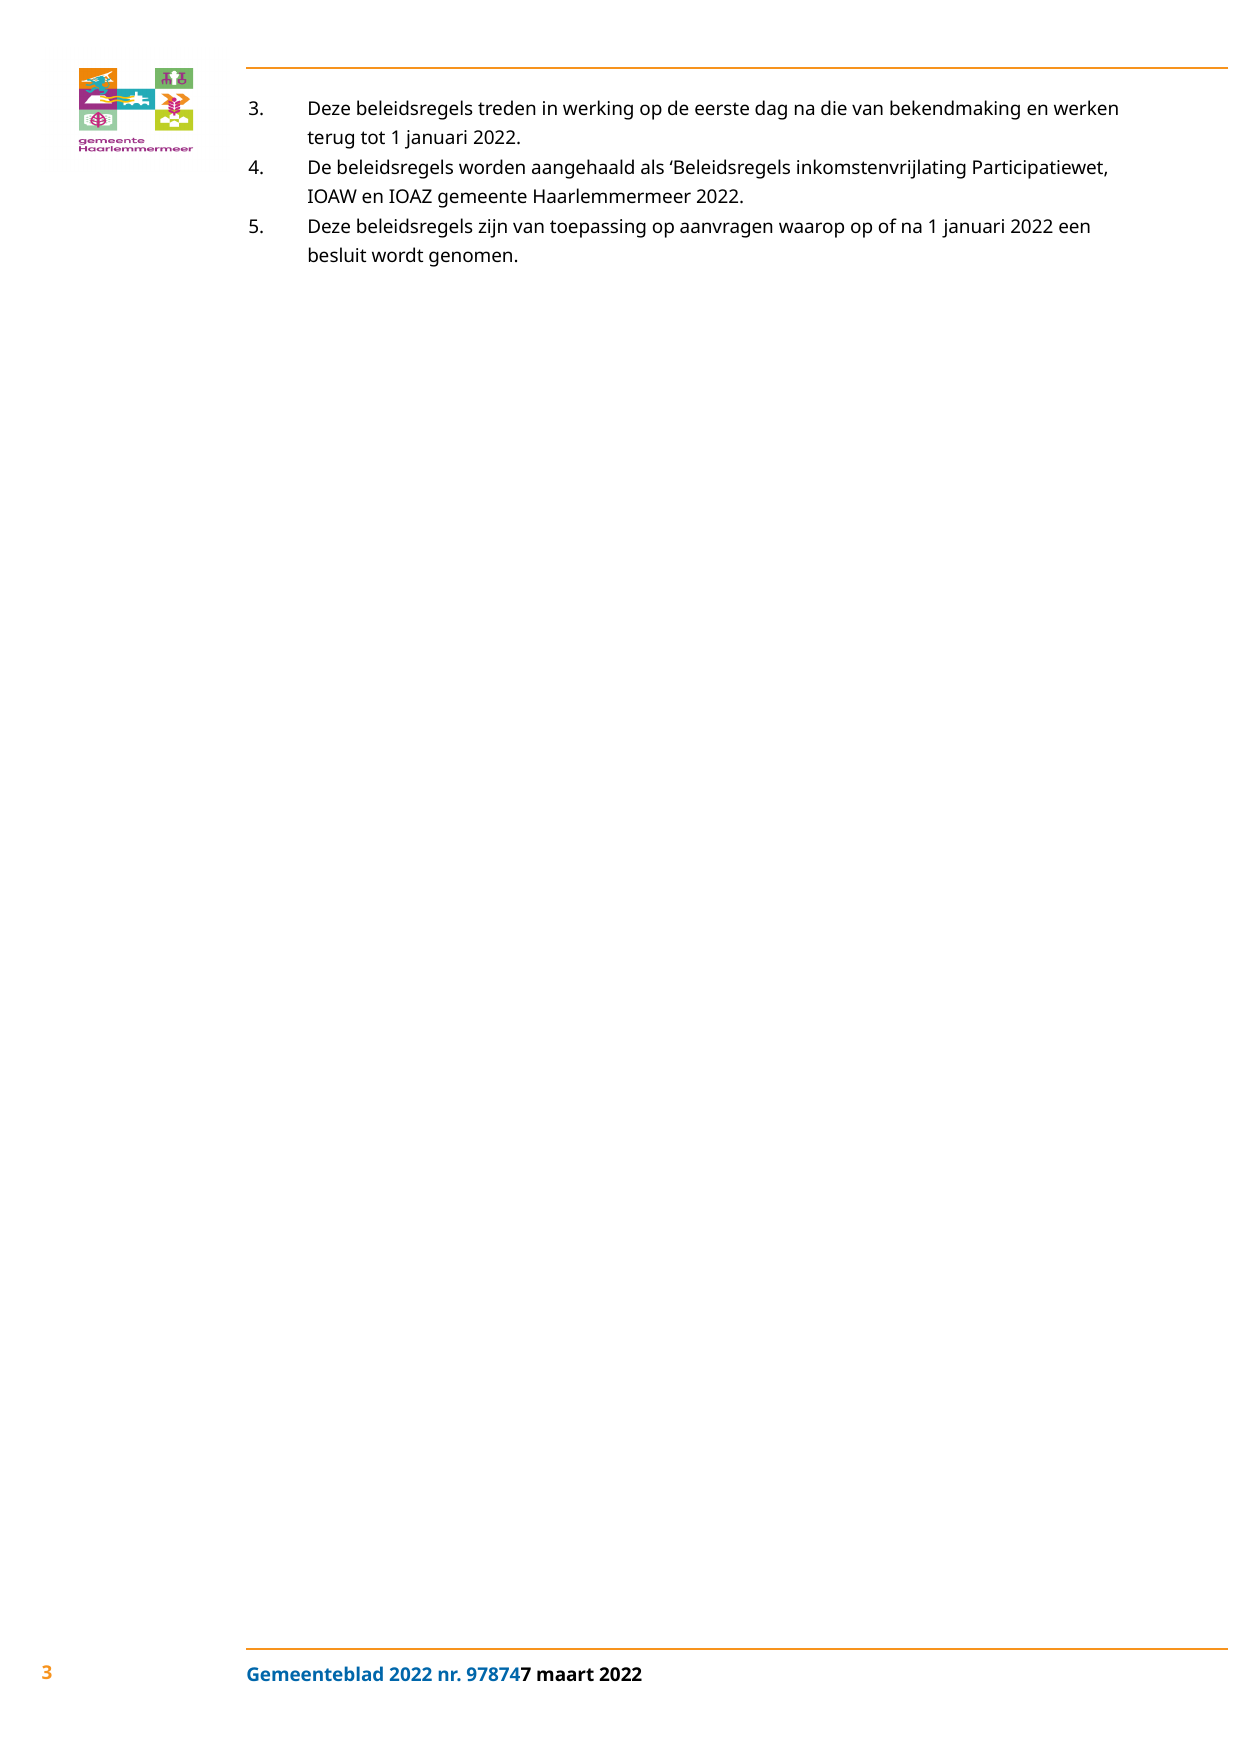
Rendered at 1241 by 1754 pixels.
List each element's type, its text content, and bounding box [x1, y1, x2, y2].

list Deze beleidsregels zijn van toepassing op aanvragen waarop op of na 1 januari 2022 een besluit wordt genomen. [248, 213, 1152, 268]
list Deze beleidsregels treden in werking op de eerste dag na die van bekendmaking en werken terug tot 1 januari 2022. [248, 95, 1152, 150]
list De beleidsregels worden aangehaald als ‘Beleidsregels inkomstenvrijlating Participatiewet, IOAW en IOAZ gemeente Haarlemmermeer 2022. [248, 154, 1152, 209]
picture [41, 47, 231, 172]
